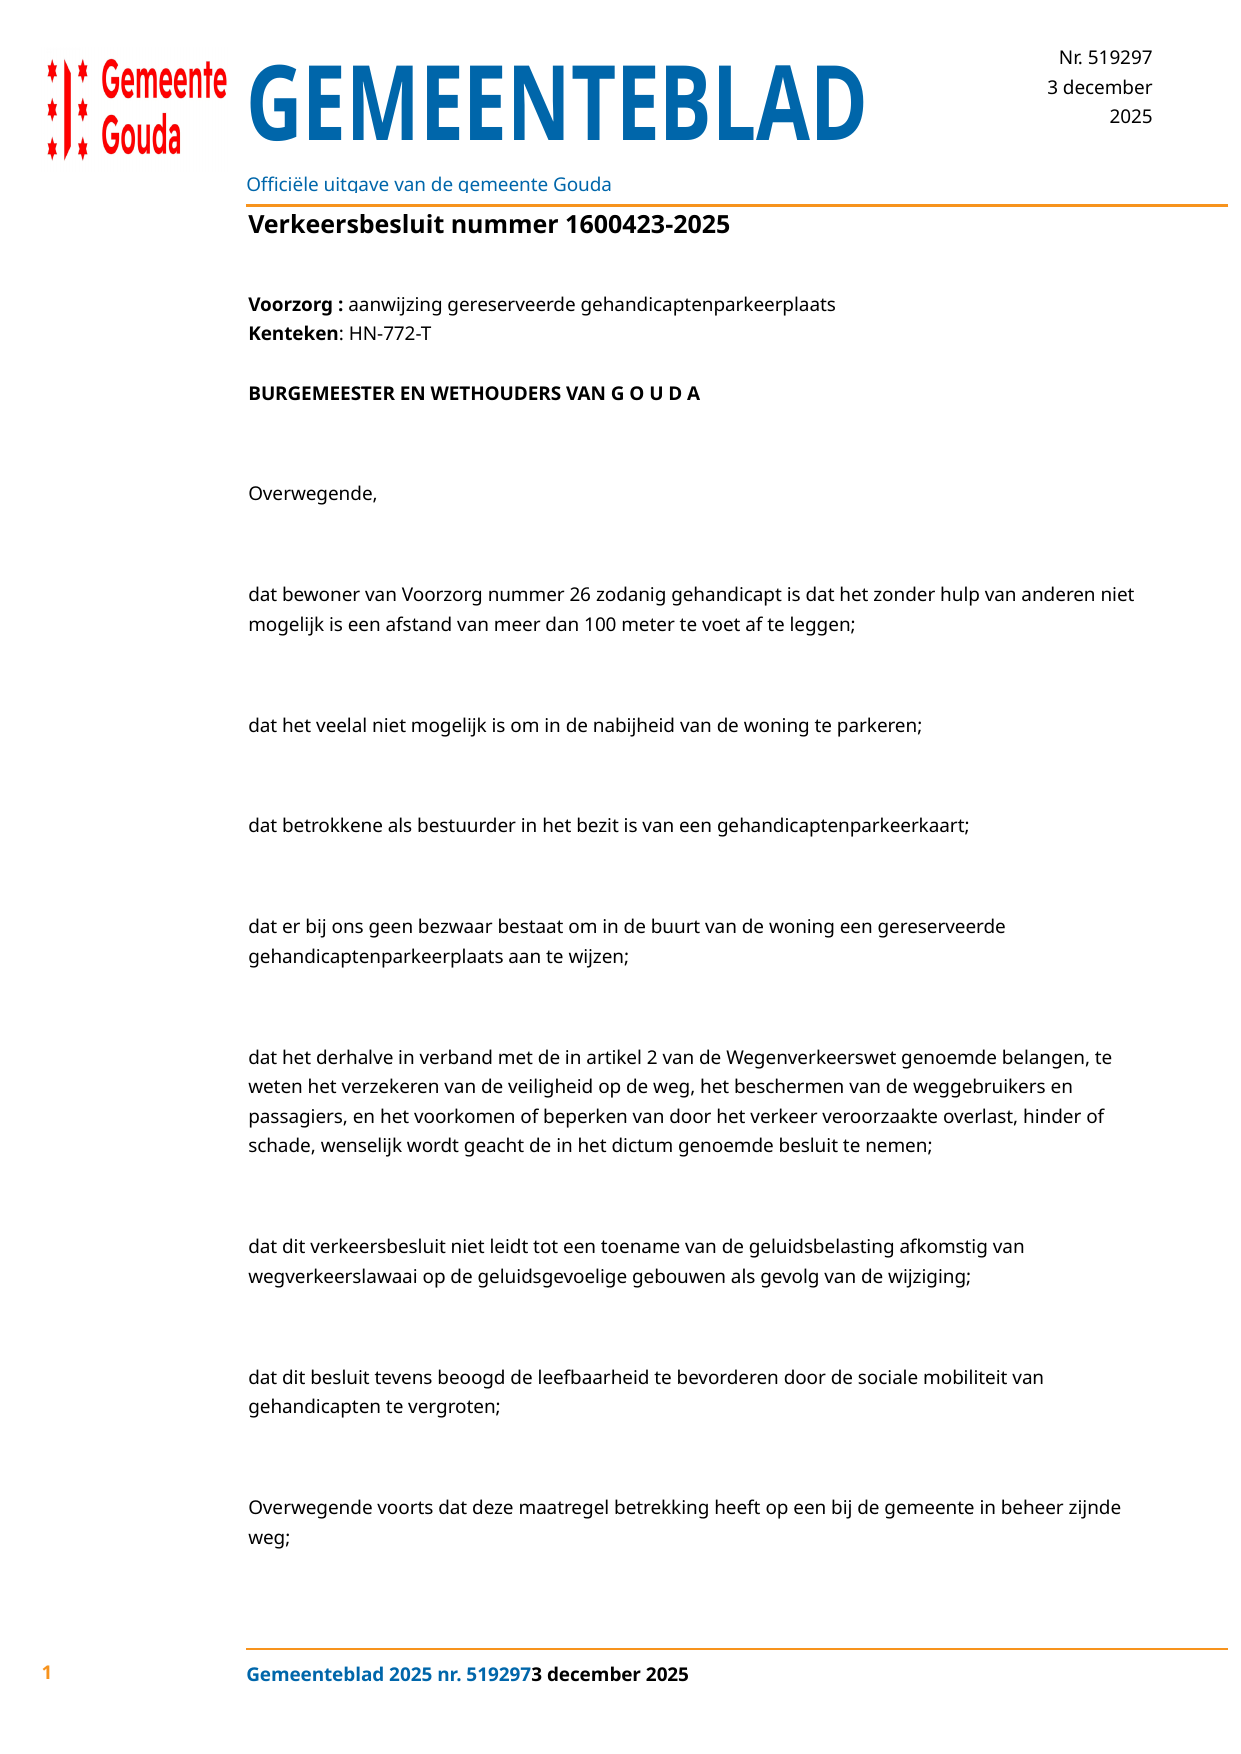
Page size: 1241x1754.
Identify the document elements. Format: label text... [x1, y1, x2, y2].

text dat het veelal niet mogelijk is om in de nabijheid van de woning te parkeren; [248, 712, 1152, 738]
text dat het derhalve in verband met de in artikel 2 van de Wegenverkeerswet genoemde belangen, te weten het verzekeren van de veiligheid op de weg, het beschermen van de weggebruikers en passagiers, en het voorkomen of beperken van door het verkeer veroorzaakte overlast, hinder of schade, wenselijk wordt geacht de in het dictum genoemde besluit te nemen; [248, 1044, 1152, 1158]
text dat betrokkene als bestuurder in het bezit is van een gehandicaptenparkeerkaart; [248, 813, 1152, 838]
picture [41, 47, 231, 172]
text dat bewoner van Voorzorg nummer 26 zodanig gehandicapt is dat het zonder hulp van anderen niet mogelijk is een afstand van meer dan 100 meter te voet af te leggen; [248, 581, 1152, 637]
text dat dit verkeersbesluit niet leidt tot een toename van de geluidsbelasting afkomstig van wegverkeerslawaai op de geluidsgevoelige gebouwen als gevolg van de wijziging; [248, 1233, 1152, 1289]
text Overwegende, [248, 481, 1152, 506]
text Verkeersbesluit nummer 1600423-2025 [248, 207, 1152, 241]
text BURGEMEESTER EN WETHOUDERS VAN G O U D A [248, 380, 1152, 406]
text dat dit besluit tevens beoogd de leefbaarheid te bevorderen door de sociale mobiliteit van gehandicapten te vergroten; [248, 1364, 1152, 1419]
text Voorzorg : aanwijzing gereserveerde gehandicaptenparkeerplaats [248, 291, 1152, 317]
text Kenteken: HN-772-T [248, 321, 1152, 346]
text dat er bij ons geen bezwaar bestaat om in de buurt van de woning een gereserveerde gehandicaptenparkeerplaats aan te wijzen; [248, 913, 1152, 969]
text Overwegende voorts dat deze maatregel betrekking heeft op een bij de gemeente in beheer zijnde weg; [248, 1494, 1152, 1550]
